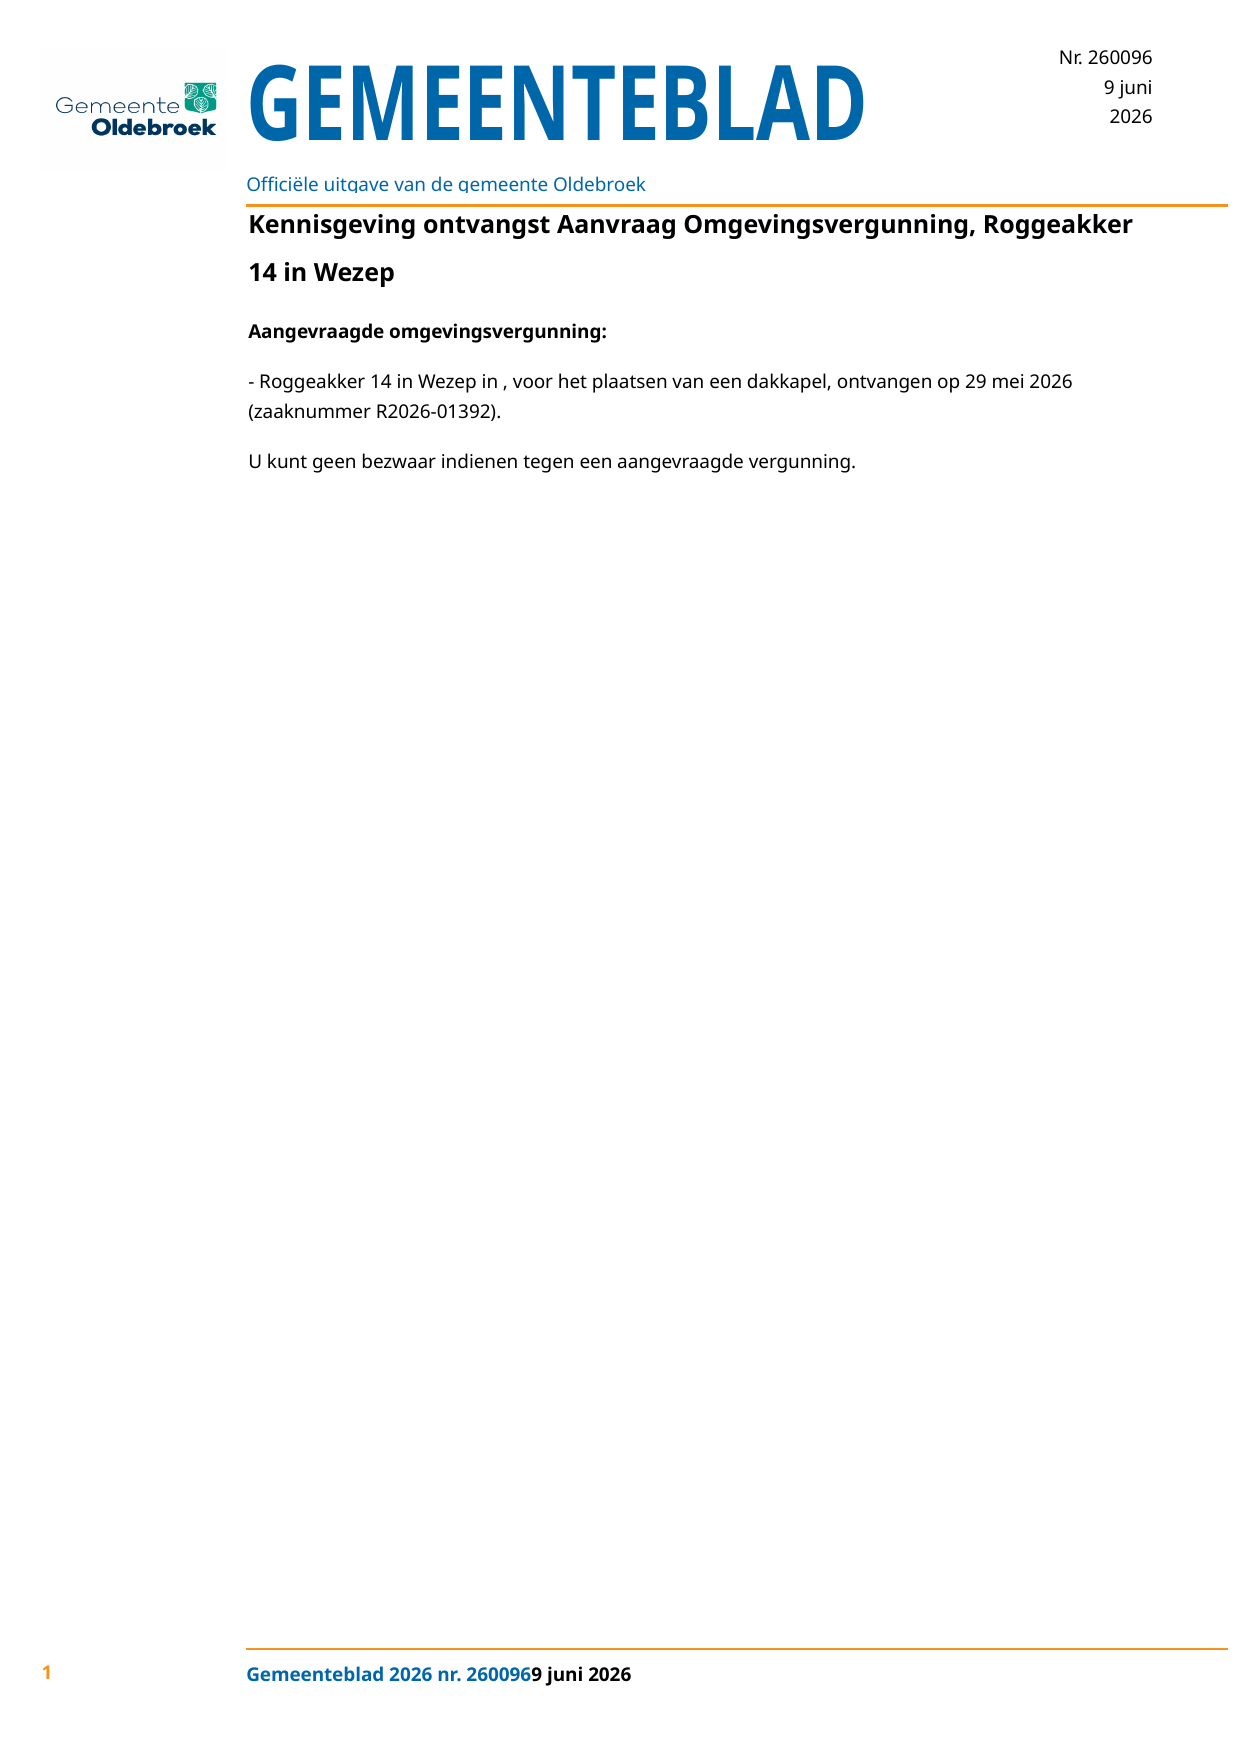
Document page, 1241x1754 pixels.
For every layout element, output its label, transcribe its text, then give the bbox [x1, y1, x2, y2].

text Aangevraagde omgevingsvergunning: [248, 318, 1152, 344]
text Kennisgeving ontvangst Aanvraag Omgevingsvergunning, Roggeakker 14 in Wezep [248, 207, 1152, 288]
picture [41, 47, 231, 172]
text U kunt geen bezwaar indienen tegen een aangevraagde vergunning. [248, 448, 1152, 474]
text - Roggeakker 14 in Wezep in , voor het plaatsen van een dakkapel, ontvangen op 29 mei 2026 (zaaknummer R2026-01392). [248, 368, 1152, 424]
